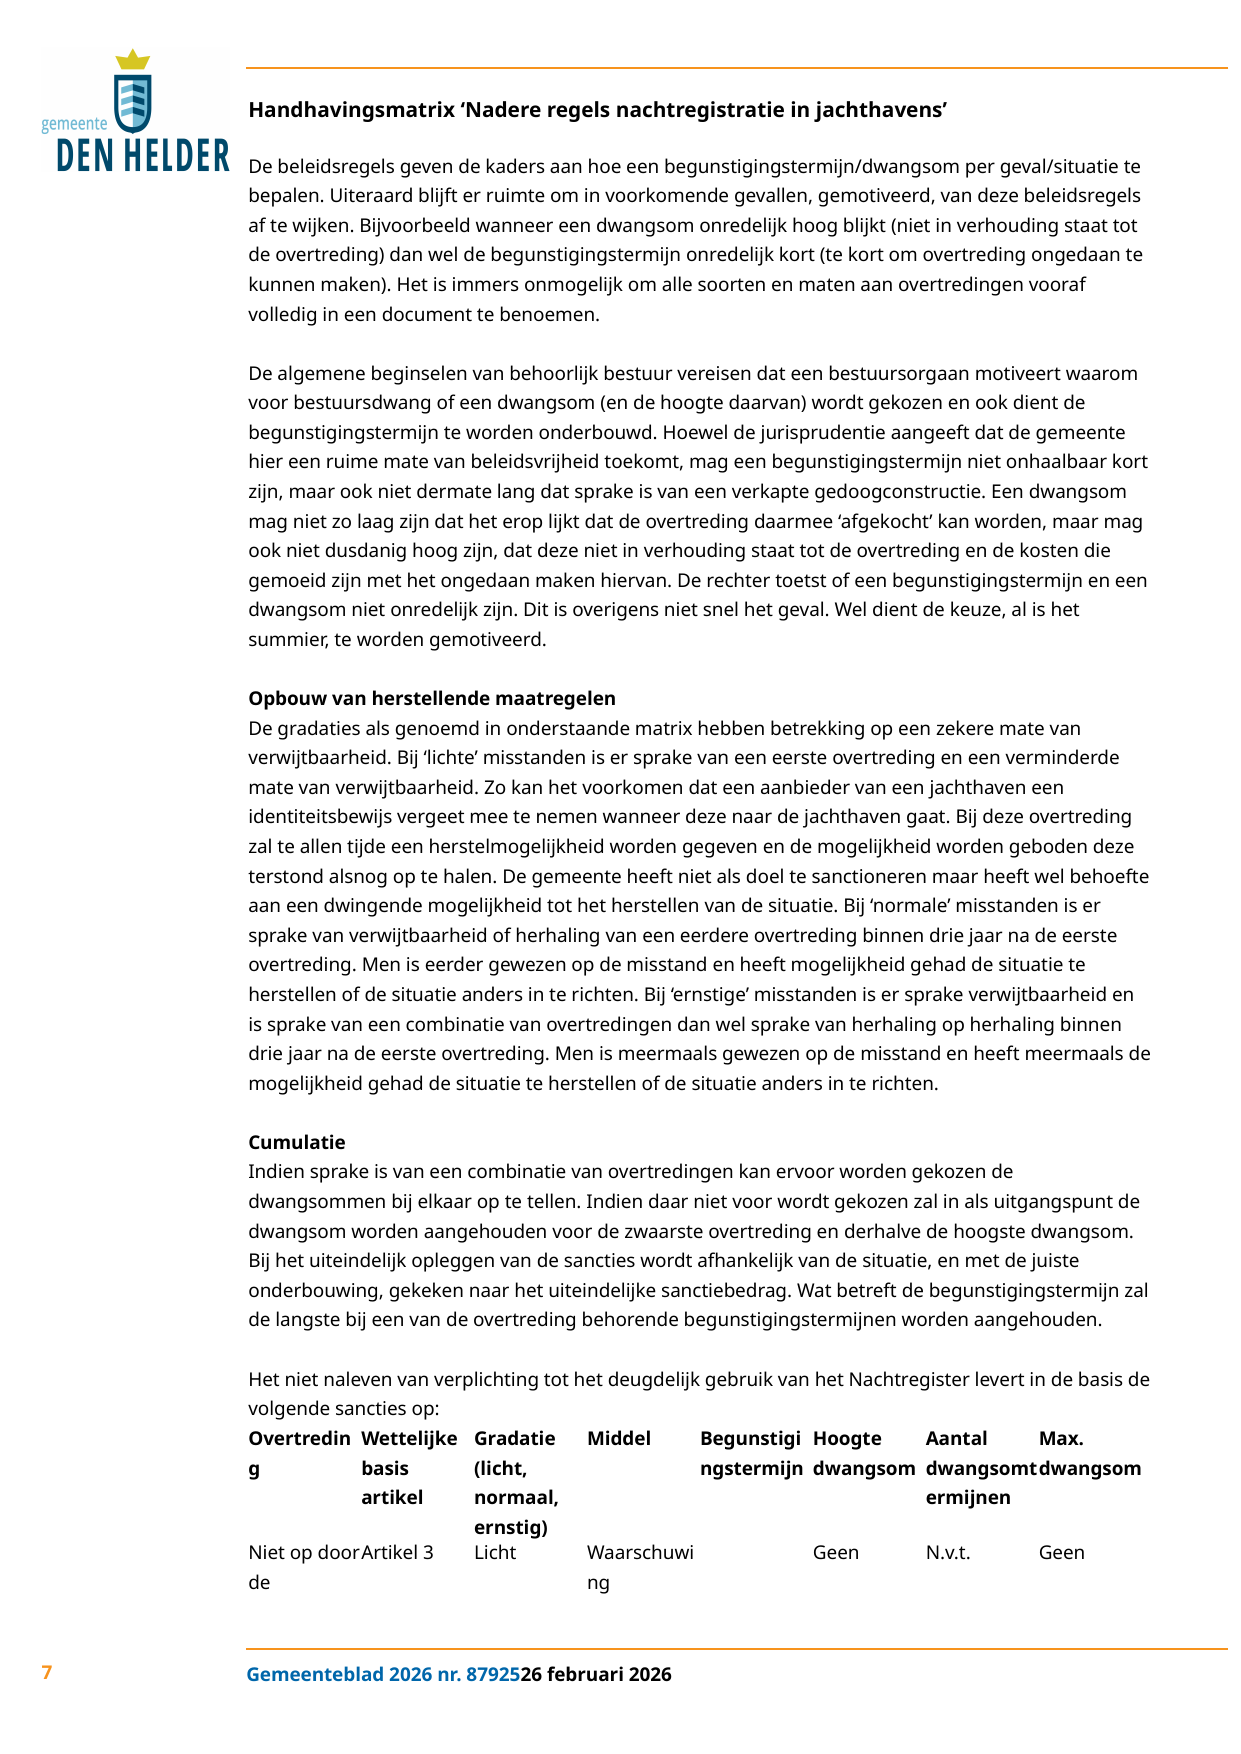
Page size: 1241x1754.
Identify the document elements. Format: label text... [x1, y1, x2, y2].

text Het niet naleven van verplichting tot het deugdelijk gebruik van het Nachtregister levert in de basis de volgende sancties op: [248, 1366, 1152, 1421]
picture [100, 154, 106, 172]
table_header Begunstigingstermijn [700, 1425, 813, 1539]
picture [220, 160, 224, 172]
table_header Middel [587, 1425, 700, 1539]
table_cell [700, 1540, 813, 1595]
table_cell Licht [474, 1540, 587, 1595]
text Opbouw van herstellende maatregelen [248, 685, 1152, 711]
table_header Aantal dwangsomtermijnen [926, 1425, 1038, 1539]
table_cell Geen [813, 1540, 926, 1595]
picture [130, 157, 135, 172]
text Handhavingsmatrix ‘Nadere regels nachtregistratie in jachthavens’ [248, 95, 1152, 123]
picture [182, 144, 187, 165]
table_header Hoogte dwangsom [813, 1425, 926, 1539]
table_cell Geen [1039, 1540, 1152, 1595]
table_header Wettelijke basis artikel [361, 1425, 474, 1539]
table_cell N.v.t. [926, 1540, 1038, 1595]
text Indien sprake is van een combinatie van overtredingen kan ervoor worden gekozen de dwangsommen bij elkaar op te tellen. Indien daar niet voor wordt gekozen zal in als uitgangspunt de dwangsom worden aangehouden voor de zwaarste overtreding en derhalve de hoogste dwangsom. Bij het uiteindelijk opleggen van de sancties wordt afhankelijk van de situatie, en met de juiste onderbouwing, gekeken naar het uiteindelijke sanctiebedrag. Wat betreft de begunstigingstermijn zal de langste bij een van de overtreding behorende begunstigingstermijnen worden aangehouden. [248, 1159, 1152, 1332]
text Cumulatie [248, 1129, 1152, 1155]
table_cell Niet op door de [248, 1540, 361, 1595]
table_header Gradatie (licht, normaal, ernstig) [474, 1425, 587, 1539]
table_cell Waarschuwing [587, 1540, 700, 1595]
table_header Max. dwangsom [1039, 1425, 1152, 1539]
table_cell Artikel 3 [361, 1540, 474, 1595]
picture [41, 47, 231, 172]
text De beleidsregels geven de kaders aan hoe een begunstigingstermijn/dwangsom per geval/situatie te bepalen. Uiteraard blijft er ruimte om in voorkomende gevallen, gemotiveerd, van deze beleidsregels af te wijken. Bijvoorbeeld wanneer een dwangsom onredelijk hoog blijkt (niet in verhouding staat tot de overtreding) dan wel de begunstigingstermijn onredelijk kort (te kort om overtreding ongedaan te kunnen maken). Het is immers onmogelijk om alle soorten en maten aan overtredingen vooraf volledig in een document te benoemen. [248, 153, 1152, 327]
text De gradaties als genoemd in onderstaande matrix hebben betrekking op een zekere mate van verwijtbaarheid. Bij ‘lichte’ misstanden is er sprake van een eerste overtreding en een verminderde mate van verwijtbaarheid. Zo kan het voorkomen dat een aanbieder van een jachthaven een identiteitsbewijs vergeet mee te nemen wanneer deze naar de jachthaven gaat. Bij deze overtreding zal te allen tijde een herstelmogelijkheid worden gegeven en de mogelijkheid worden geboden deze terstond alsnog op te halen. De gemeente heeft niet als doel te sanctioneren maar heeft wel behoefte aan een dwingende mogelijkheid tot het herstellen van de situatie. Bij ‘normale’ misstanden is er sprake van verwijtbaarheid of herhaling van een eerdere overtreding binnen drie jaar na de eerste overtreding. Men is eerder gewezen op de misstand en heeft mogelijkheid gehad de situatie te herstellen of de situatie anders in te richten. Bij ‘ernstige’ misstanden is er sprake verwijtbaarheid en is sprake van een combinatie van overtredingen dan wel sprake van herhaling op herhaling binnen drie jaar na de eerste overtreding. Men is meermaals gewezen op de misstand en heeft meermaals de mogelijkheid gehad de situatie te herstellen of de situatie anders in te richten. [248, 715, 1152, 1096]
table_header Overtreding [248, 1425, 361, 1539]
text De algemene beginselen van behoorlijk bestuur vereisen dat een bestuursorgaan motiveert waarom voor bestuursdwang of een dwangsom (en de hoogte daarvan) wordt gekozen en ook dient de begunstigingstermijn te worden onderbouwd. Hoewel de jurisprudentie aangeeft dat de gemeente hier een ruime mate van beleidsvrijheid toekomt, mag een begunstigingstermijn niet onhaalbaar kort zijn, maar ook niet dermate lang dat sprake is van een verkapte gedoogconstructie. Een dwangsom mag niet zo laag zijn dat het erop lijkt dat de overtreding daarmee ‘afgekocht’ kan worden, maar mag ook niet dusdanig hoog zijn, dat deze niet in verhouding staat tot de overtreding en de kosten die gemoeid zijn met het ongedaan maken hiervan. De rechter toetst of een begunstigingstermijn en een dwangsom niet onredelijk zijn. Dit is overigens niet snel het geval. Wel dient de keuze, al is het summier, te worden gemotiveerd. [248, 360, 1152, 652]
picture [63, 144, 68, 165]
